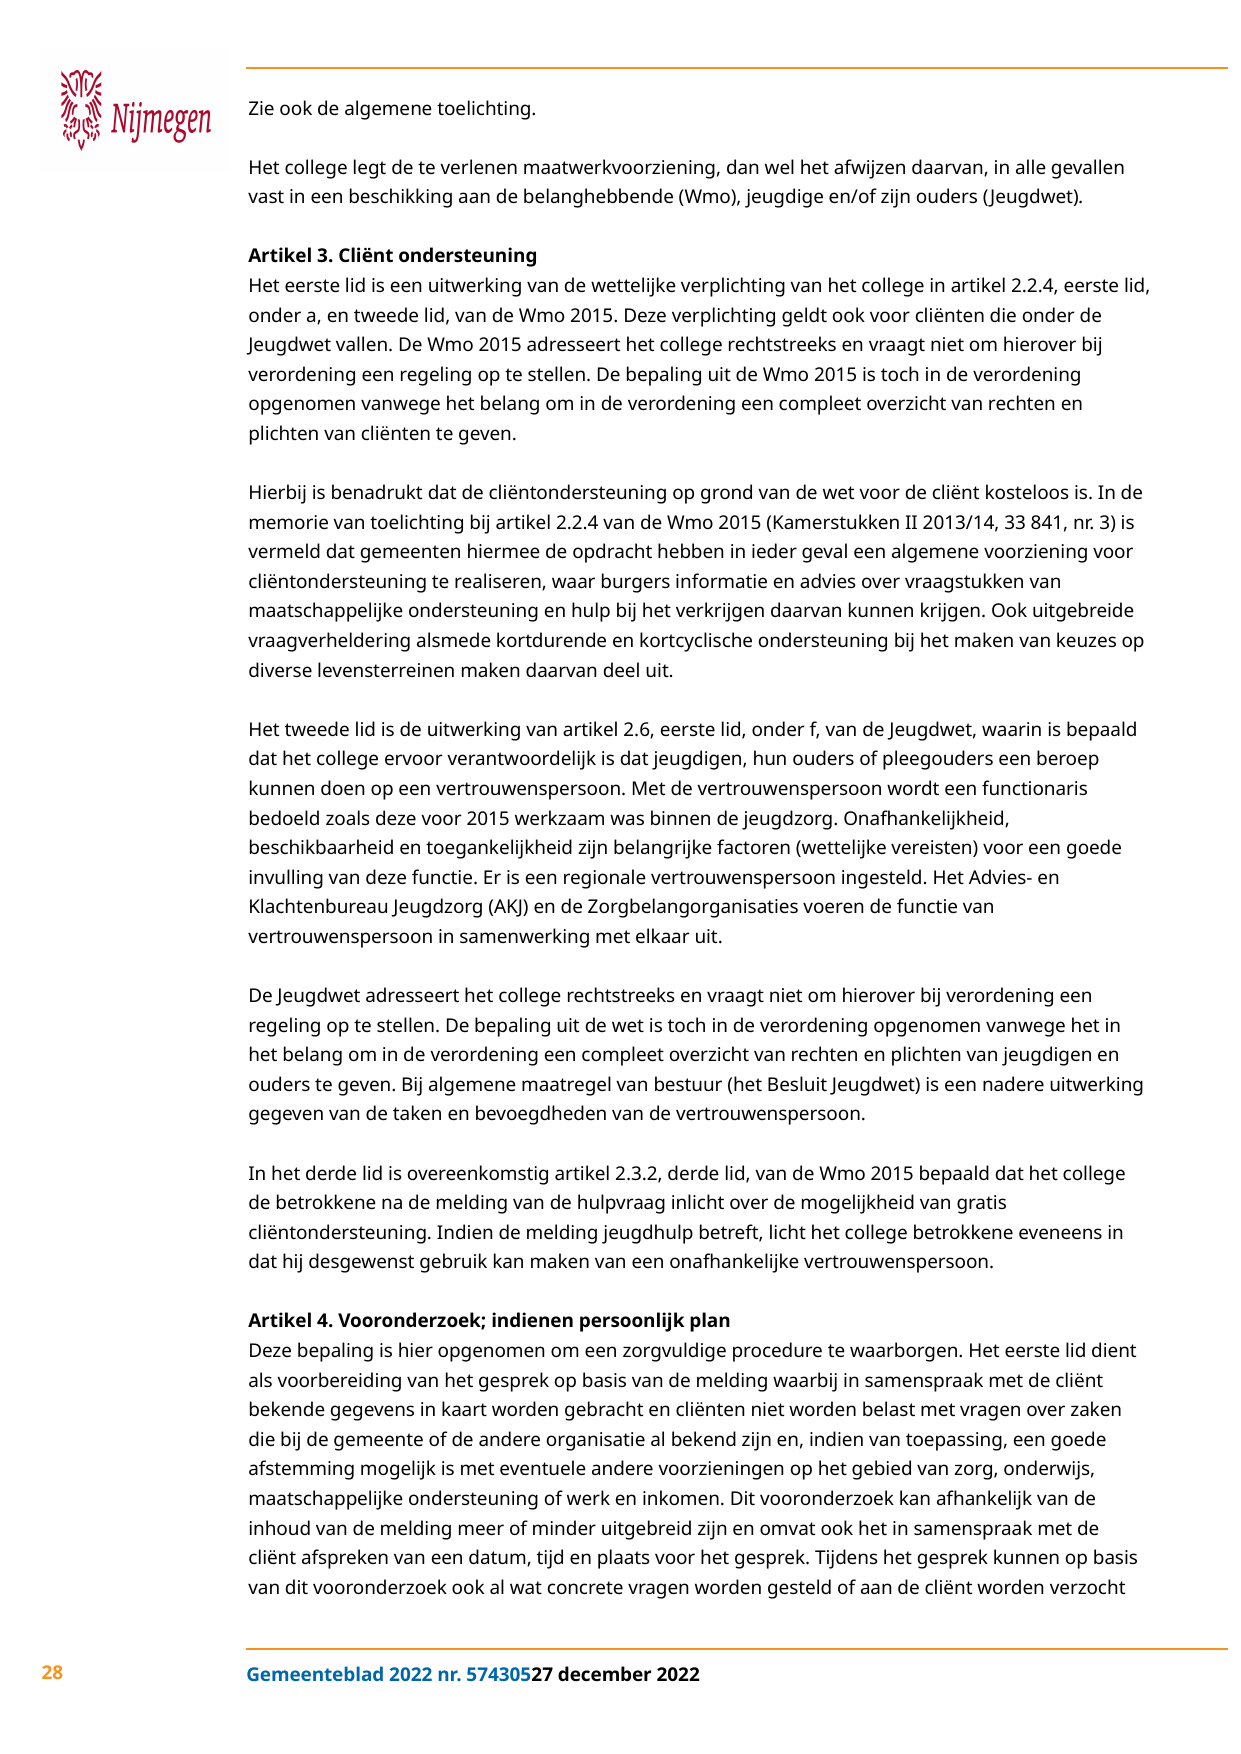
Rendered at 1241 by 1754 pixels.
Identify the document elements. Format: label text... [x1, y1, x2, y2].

text Hierbij is benadrukt dat de cliëntondersteuning op grond van de wet voor de cliënt kosteloos is. In de memorie van toelichting bij artikel 2.2.4 van de Wmo 2015 (Kamerstukken II 2013/14, 33 841, nr. 3) is vermeld dat gemeenten hiermee de opdracht hebben in ieder geval een algemene voorziening voor cliëntondersteuning te realiseren, waar burgers informatie en advies over vraagstukken van maatschappelijke ondersteuning en hulp bij het verkrijgen daarvan kunnen krijgen. Ook uitgebreide vraagverheldering alsmede kortdurende en kortcyclische ondersteuning bij het maken van keuzes op diverse levensterreinen maken daarvan deel uit. [248, 479, 1152, 683]
text In het derde lid is overeenkomstig artikel 2.3.2, derde lid, van de Wmo 2015 bepaald dat het college de betrokkene na de melding van de hulpvraag inlicht over de mogelijkheid van gratis cliëntondersteuning. Indien de melding jeugdhulp betreft, licht het college betrokkene eveneens in dat hij desgewenst gebruik kan maken van een onafhankelijke vertrouwenspersoon. [248, 1160, 1152, 1274]
text Het eerste lid is een uitwerking van de wettelijke verplichting van het college in artikel 2.2.4, eerste lid, onder a, en tweede lid, van de Wmo 2015. Deze verplichting geldt ook voor cliënten die onder de Jeugdwet vallen. De Wmo 2015 adresseert het college rechtstreeks en vraagt niet om hierover bij verordening een regeling op te stellen. De bepaling uit de Wmo 2015 is toch in de verordening opgenomen vanwege het belang om in de verordening een compleet overzicht van rechten en plichten van cliënten te geven. [248, 272, 1152, 446]
text Deze bepaling is hier opgenomen om een zorgvuldige procedure te waarborgen. Het eerste lid dient als voorbereiding van het gesprek op basis van de melding waarbij in samenspraak met de cliënt bekende gegevens in kaart worden gebracht en cliënten niet worden belast met vragen over zaken die bij de gemeente of de andere organisatie al bekend zijn en, indien van toepassing, een goede afstemming mogelijk is met eventuele andere voorzieningen op het gebied van zorg, onderwijs, maatschappelijke ondersteuning of werk en inkomen. Dit vooronderzoek kan afhankelijk van de inhoud van de melding meer of minder uitgebreid zijn en omvat ook het in samenspraak met de cliënt afspreken van een datum, tijd en plaats voor het gesprek. Tijdens het gesprek kunnen op basis van dit vooronderzoek ook al wat concrete vragen worden gesteld of aan de cliënt worden verzocht [248, 1337, 1152, 1600]
picture [41, 47, 231, 172]
text Artikel 3. Cliënt ondersteuning [248, 243, 1152, 268]
text Zie ook de algemene toelichting. [248, 95, 1152, 121]
text Artikel 4. Vooronderzoek; indienen persoonlijk plan [248, 1308, 1152, 1333]
text De Jeugdwet adresseert het college rechtstreeks en vraagt niet om hierover bij verordening een regeling op te stellen. De bepaling uit de wet is toch in de verordening opgenomen vanwege het in het belang om in de verordening een compleet overzicht van rechten en plichten van jeugdigen en ouders te geven. Bij algemene maatregel van bestuur (het Besluit Jeugdwet) is een nadere uitwerking gegeven van de taken en bevoegdheden van de vertrouwenspersoon. [248, 982, 1152, 1126]
text Het college legt de te verlenen maatwerkvoorziening, dan wel het afwijzen daarvan, in alle gevallen vast in een beschikking aan de belanghebbende (Wmo), jeugdige en/of zijn ouders (Jeugdwet). [248, 154, 1152, 209]
text Het tweede lid is de uitwerking van artikel 2.6, eerste lid, onder f, van de Jeugdwet, waarin is bepaald dat het college ervoor verantwoordelijk is dat jeugdigen, hun ouders of pleegouders een beroep kunnen doen op een vertrouwenspersoon. Met de vertrouwenspersoon wordt een functionaris bedoeld zoals deze voor 2015 werkzaam was binnen de jeugdzorg. Onafhankelijkheid, beschikbaarheid en toegankelijkheid zijn belangrijke factoren (wettelijke vereisten) voor een goede invulling van deze functie. Er is een regionale vertrouwenspersoon ingesteld. Het Advies- en Klachtenbureau Jeugdzorg (AKJ) en de Zorgbelangorganisaties voeren de functie van vertrouwenspersoon in samenwerking met elkaar uit. [248, 716, 1152, 949]
